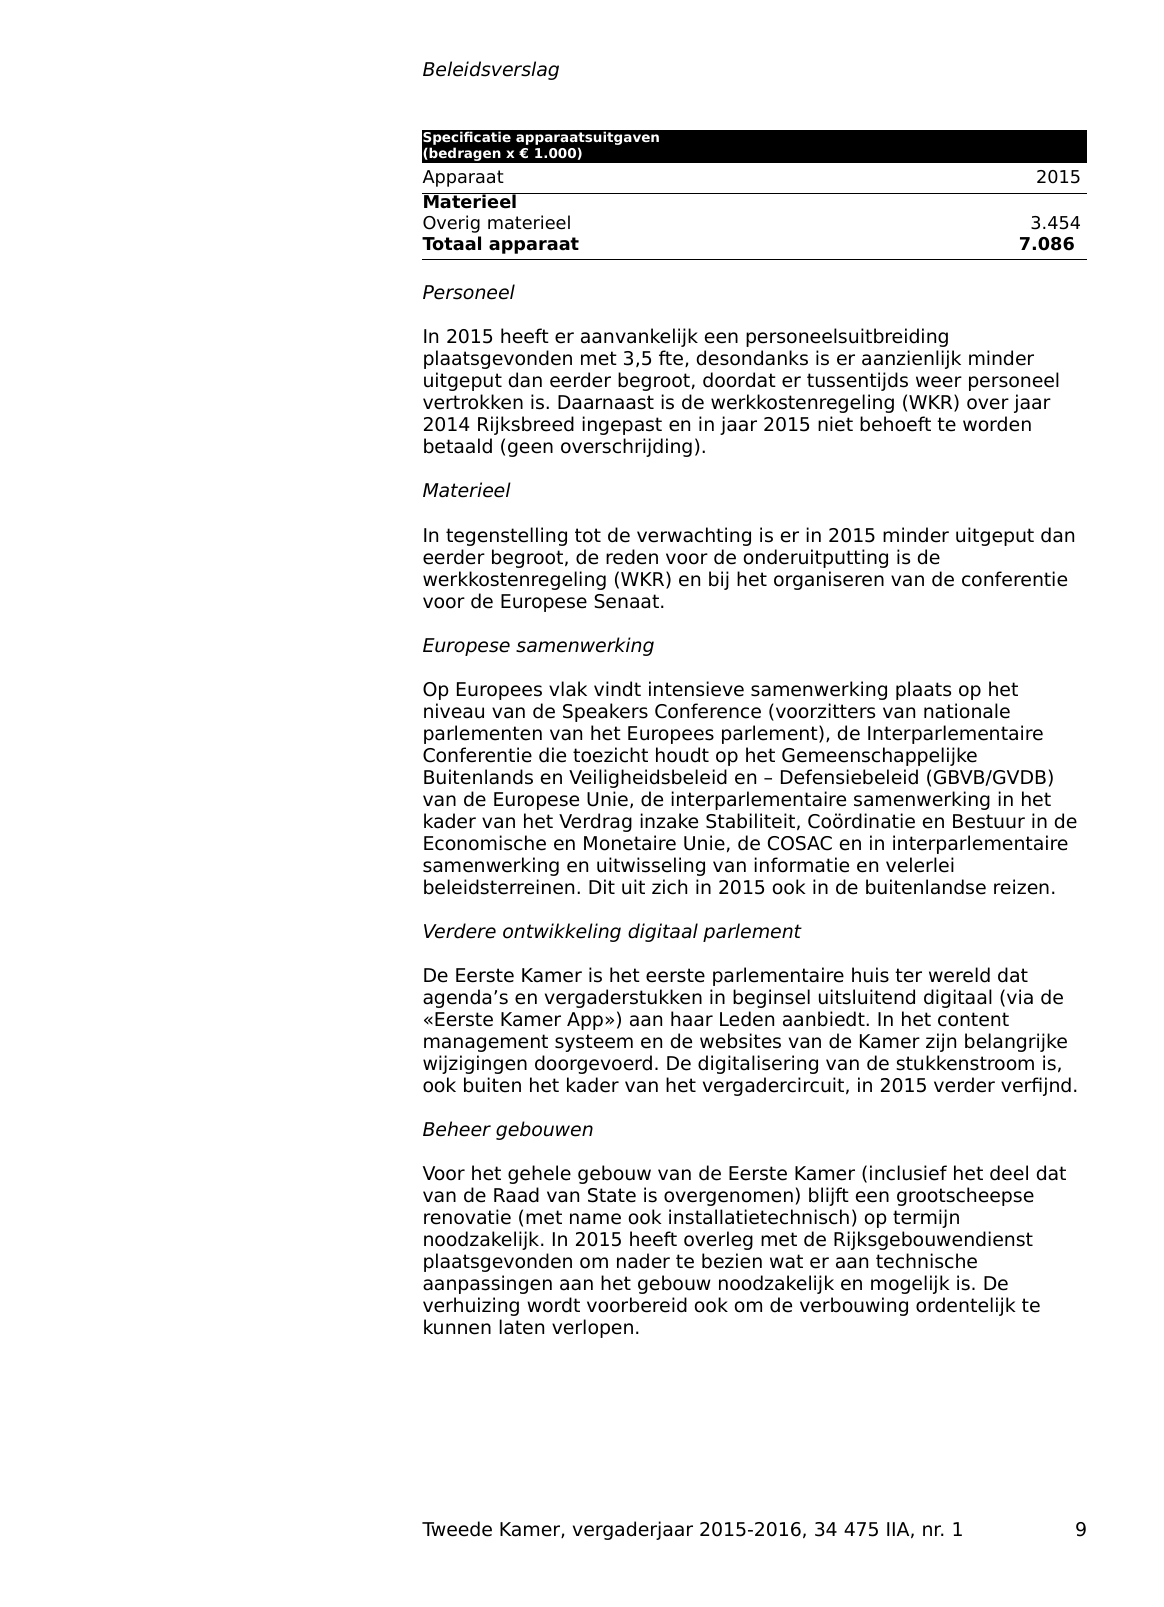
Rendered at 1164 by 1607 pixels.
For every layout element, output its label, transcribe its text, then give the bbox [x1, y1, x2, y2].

table_header Specificatie apparaatsuitgaven (bedragen x € 1.000) [422, 130, 1087, 161]
subtitle Materieel [422, 480, 1087, 502]
table_cell 2015 [954, 163, 1087, 192]
table_cell Materieel [422, 194, 954, 213]
subtitle Europese samenwerking [422, 635, 1087, 657]
subtitle Personeel [422, 282, 1087, 304]
subtitle Verdere ontwikkeling digitaal parlement [422, 921, 1087, 943]
text Voor het gehele gebouw van de Eerste Kamer (inclusief het deel dat van de Raad van State is overgenomen) blijft een grootscheepse renovatie (met name ook installatietechnisch) op termijn noodzakelijk. In 2015 heeft overleg met de Rijksgebouwendienst plaatsgevonden om nader te bezien wat er aan technische aanpassingen aan het gebouw noodzakelijk en mogelijk is. De verhuizing wordt voorbereid ook om de verbouwing ordentelijk te kunnen laten verlopen. [422, 1163, 1087, 1339]
table_cell 7.086 [954, 234, 1087, 259]
text In tegenstelling tot de verwachting is er in 2015 minder uitgeput dan eerder begroot, de reden voor de onderuitputting is de werkkostenregeling (WKR) en bij het organiseren van de conferentie voor de Europese Senaat. [422, 524, 1087, 612]
text In 2015 heeft er aanvankelijk een personeelsuitbreiding plaatsgevonden met 3,5 fte, desondanks is er aanzienlijk minder uitgeput dan eerder begroot, doordat er tussentijds weer personeel vertrokken is. Daarnaast is de werkkostenregeling (WKR) over jaar 2014 Rijksbreed ingepast en in jaar 2015 niet behoeft te worden betaald (geen overschrijding). [422, 326, 1087, 458]
text Op Europees vlak vindt intensieve samenwerking plaats op het niveau van de Speakers Conference (voorzitters van nationale parlementen van het Europees parlement), de Interparlementaire Conferentie die toezicht houdt op het Gemeenschappelijke Buitenlands en Veiligheidsbeleid en – Defensiebeleid (GBVB/GVDB) van de Europese Unie, de interparlementaire samenwerking in het kader van het Verdrag inzake Stabiliteit, Coördinatie en Bestuur in de Economische en Monetaire Unie, de COSAC en in interparlementaire samenwerking en uitwisseling van informatie en velerlei beleidsterreinen. Dit uit zich in 2015 ook in de buitenlandse reizen. [422, 679, 1087, 899]
table_cell Apparaat [422, 163, 954, 192]
table_cell 3.454 [954, 213, 1087, 234]
subtitle Beheer gebouwen [422, 1119, 1087, 1141]
table_cell Totaal apparaat [422, 234, 954, 259]
table_cell Overig materieel [422, 213, 954, 234]
text De Eerste Kamer is het eerste parlementaire huis ter wereld dat agenda’s en vergaderstukken in beginsel uitsluitend digitaal (via de «Eerste Kamer App») aan haar Leden aanbiedt. In het content management systeem en de websites van de Kamer zijn belangrijke wijzigingen doorgevoerd. De digitalisering van de stukkenstroom is, ook buiten het kader van het vergadercircuit, in 2015 verder verfijnd. [422, 965, 1087, 1097]
table_cell [954, 194, 1087, 213]
